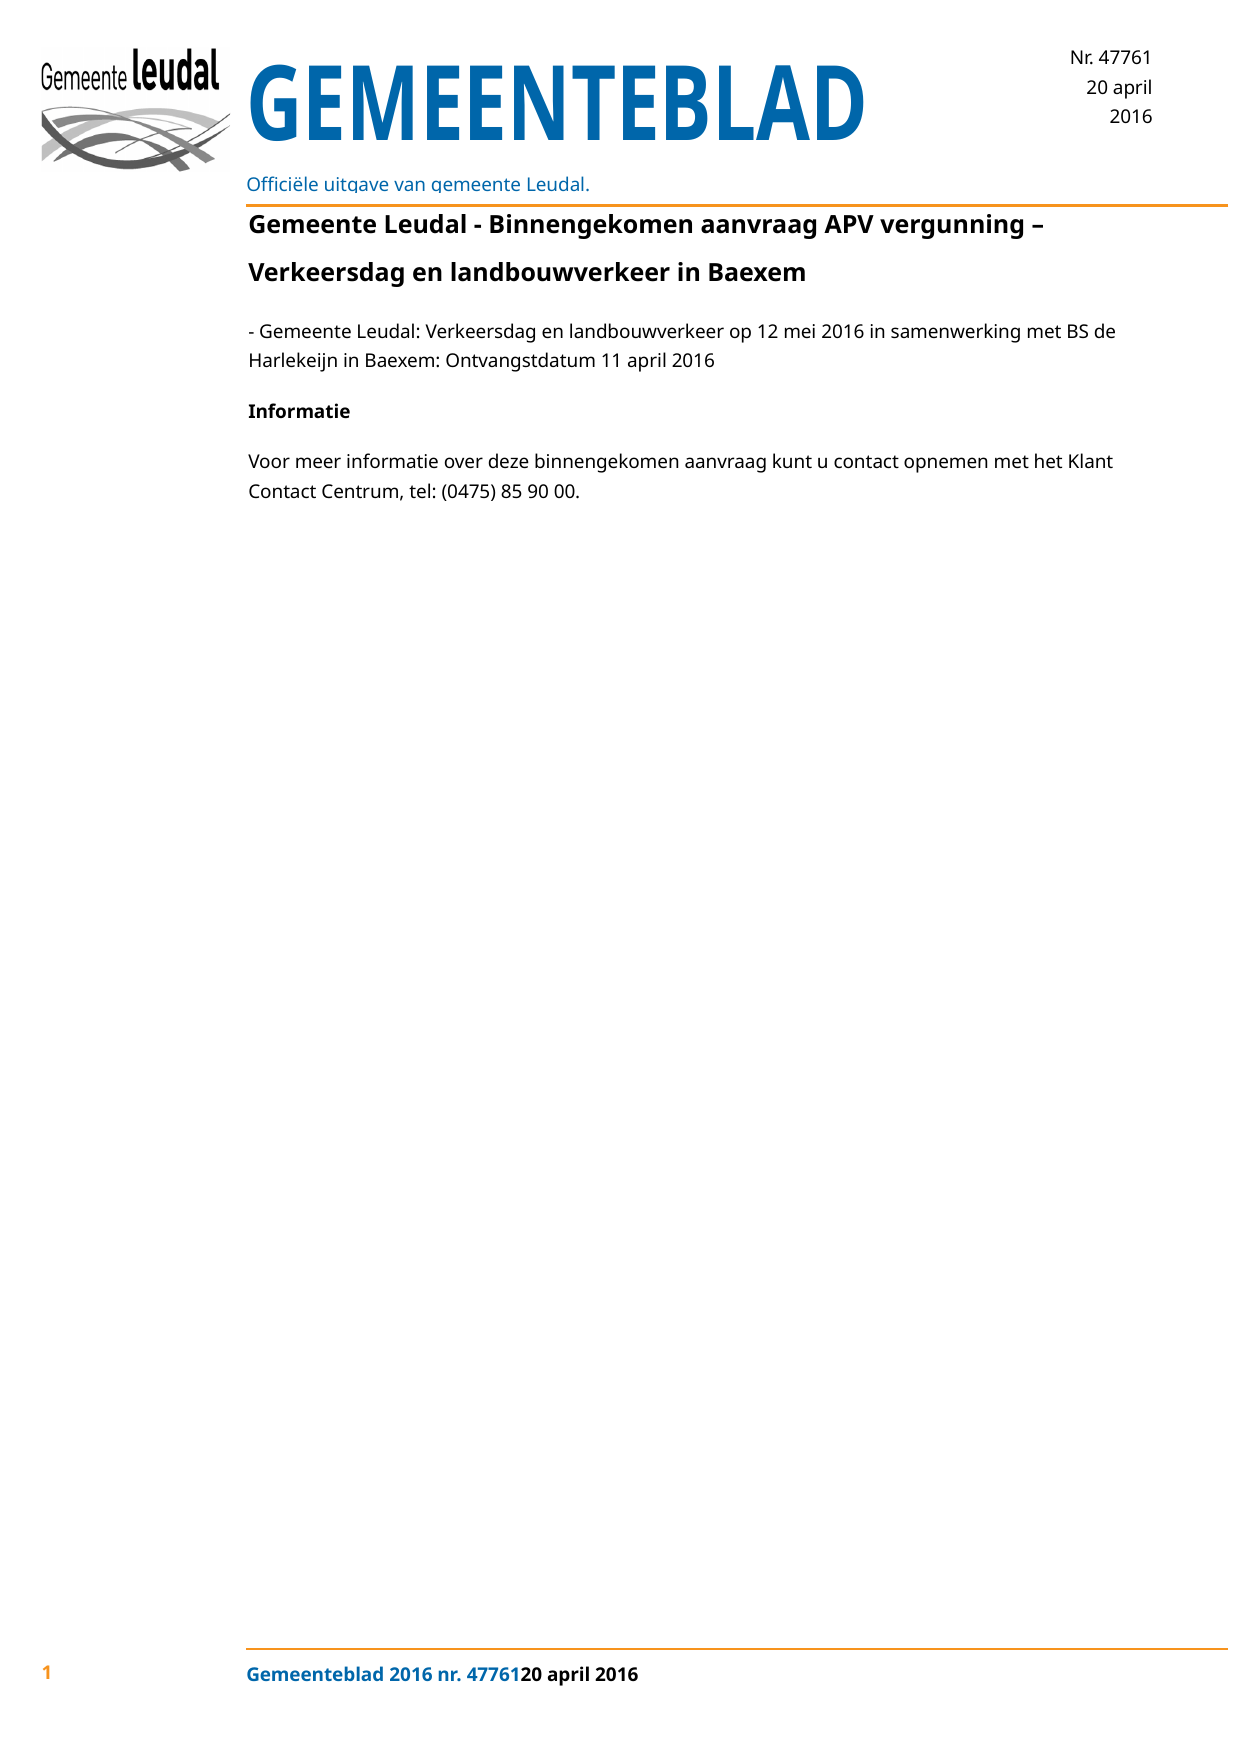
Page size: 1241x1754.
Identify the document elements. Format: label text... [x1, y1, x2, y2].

text Informatie [248, 398, 1152, 424]
text - Gemeente Leudal: Verkeersdag en landbouwverkeer op 12 mei 2016 in samenwerking met BS de Harlekeijn in Baexem: Ontvangstdatum 11 april 2016 [248, 318, 1152, 373]
picture [41, 47, 231, 172]
text Voor meer informatie over deze binnengekomen aanvraag kunt u contact opnemen met het Klant Contact Centrum, tel: (0475) 85 90 00. [248, 448, 1152, 504]
text Gemeente Leudal - Binnengekomen aanvraag APV vergunning – Verkeersdag en landbouwverkeer in Baexem [248, 207, 1152, 288]
